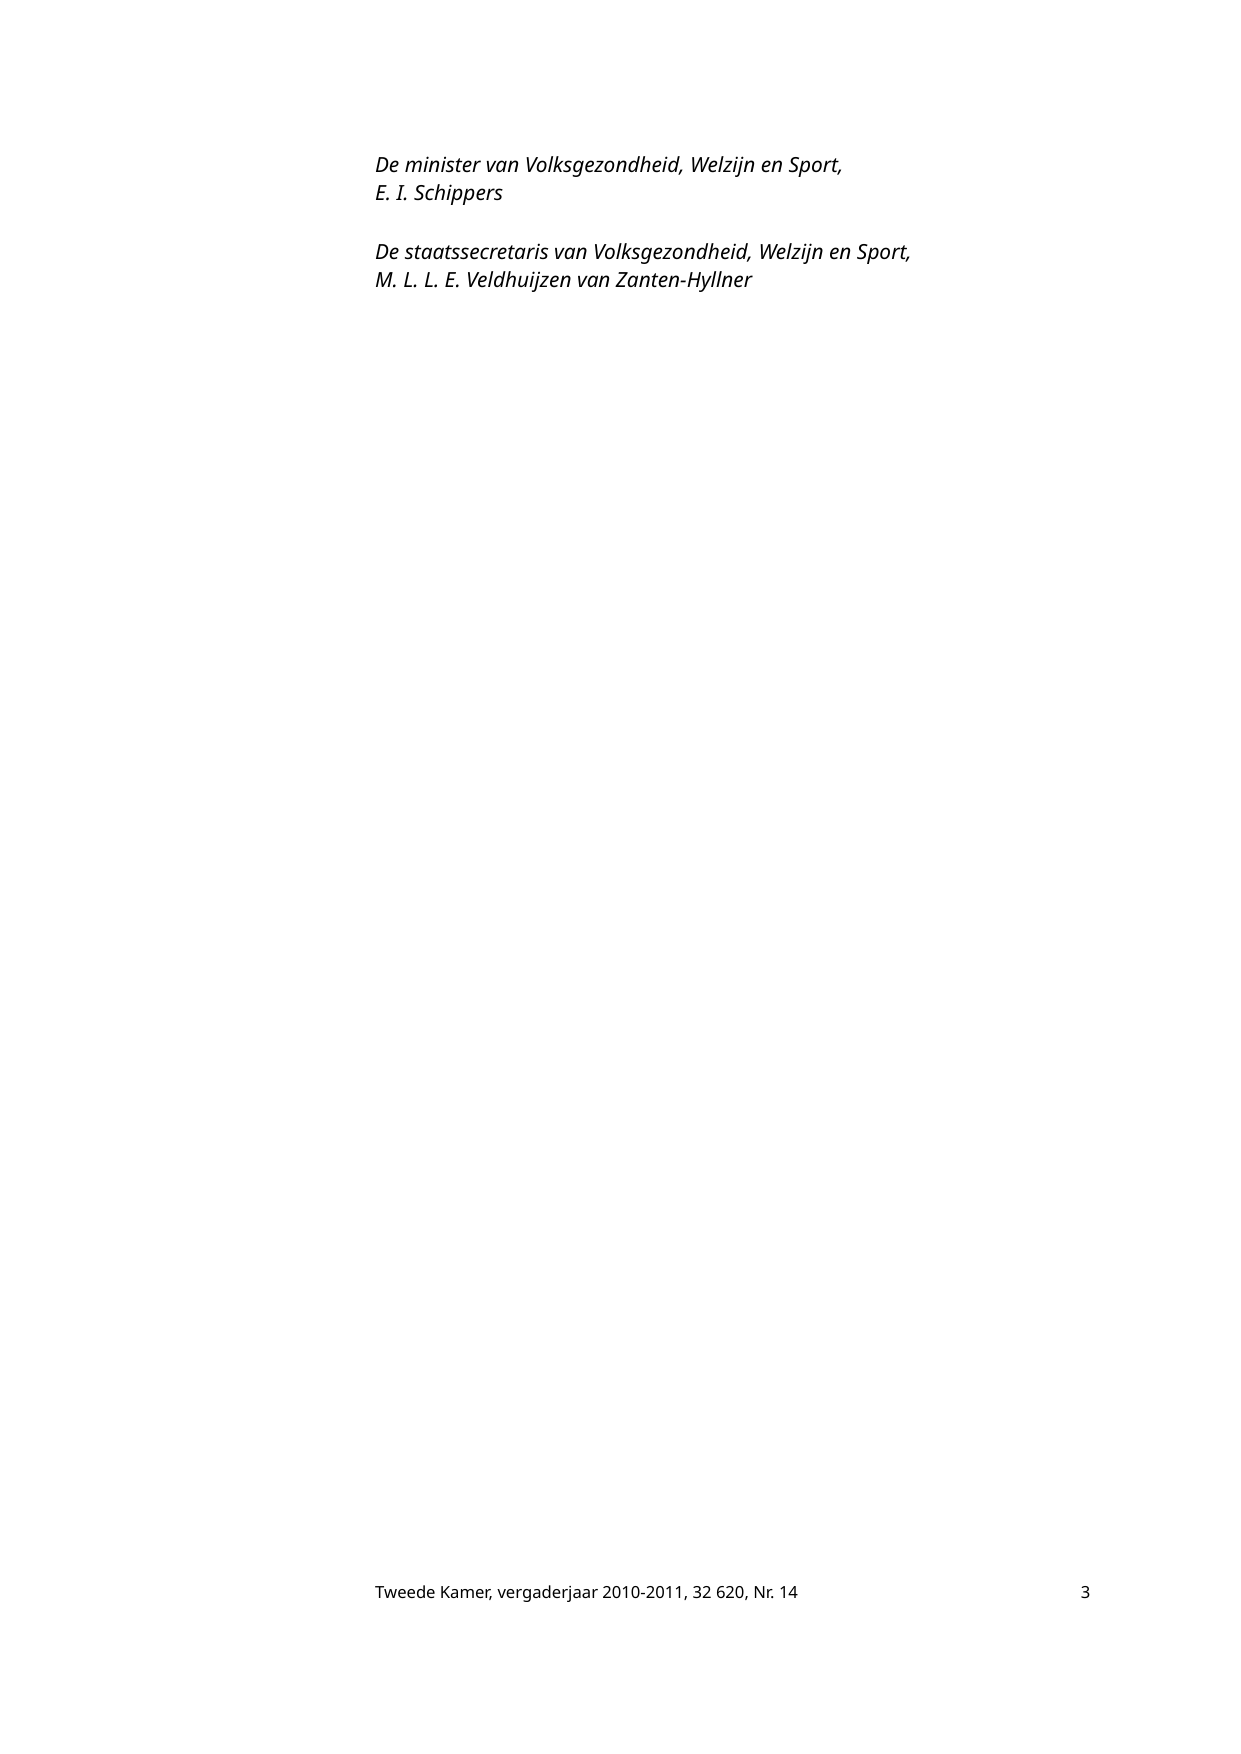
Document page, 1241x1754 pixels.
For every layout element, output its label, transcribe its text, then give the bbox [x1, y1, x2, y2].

text E. I. Schippers [375, 178, 1090, 207]
text De minister van Volksgezondheid, Welzijn en Sport, [375, 150, 1090, 178]
text M. L. L. E. Veldhuijzen van Zanten-Hyllner [375, 265, 1090, 294]
text De staatssecretaris van Volksgezondheid, Welzijn en Sport, [375, 237, 1090, 265]
